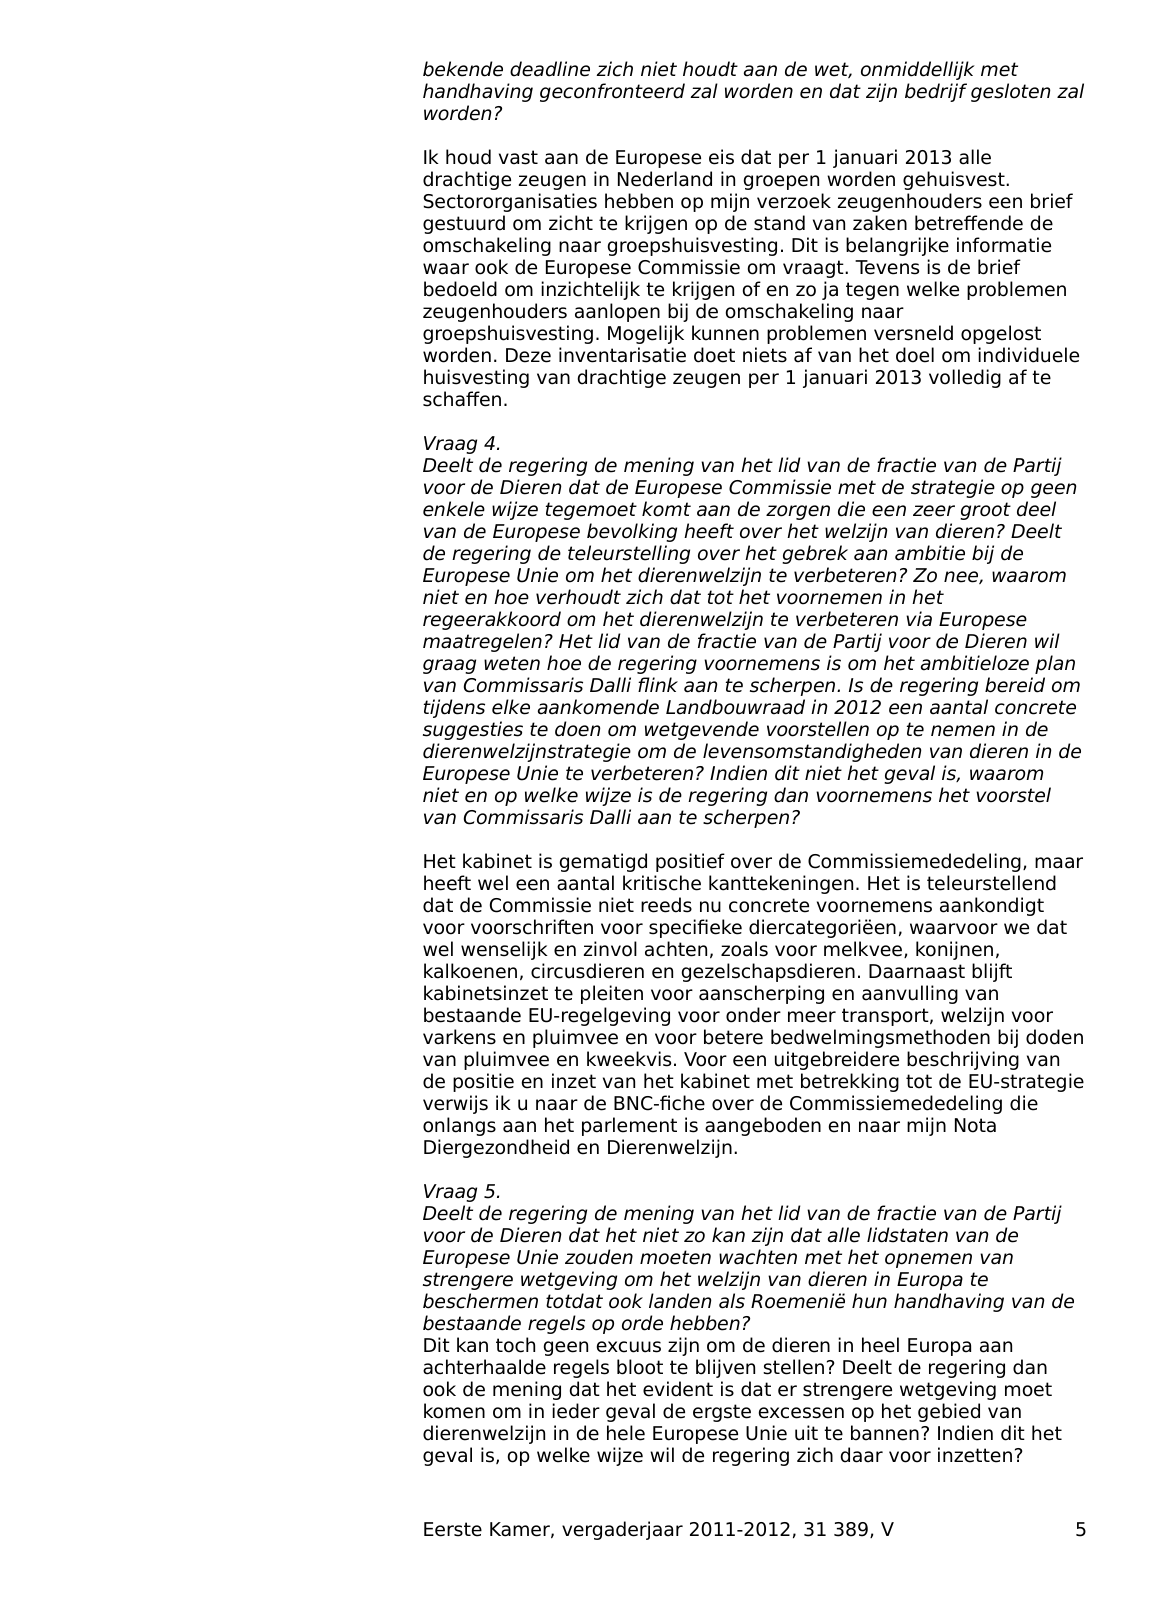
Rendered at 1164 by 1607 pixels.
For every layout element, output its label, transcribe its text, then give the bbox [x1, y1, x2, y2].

text Het kabinet is gematigd positief over de Commissiemededeling, maar heeft wel een aantal kritische kanttekeningen. Het is teleurstellend dat de Commissie niet reeds nu concrete voornemens aankondigt voor voorschriften voor specifieke diercategoriëen, waarvoor we dat wel wenselijk en zinvol achten, zoals voor melkvee, konijnen, kalkoenen, circusdieren en gezelschapsdieren. Daarnaast blijft kabinetsinzet te pleiten voor aanscherping en aanvulling van bestaande EU-regelgeving voor onder meer transport, welzijn voor varkens en pluimvee en voor betere bedwelmingsmethoden bij doden van pluimvee en kweekvis. Voor een uitgebreidere beschrijving van de positie en inzet van het kabinet met betrekking tot de EU-strategie verwijs ik u naar de BNC-fiche over de Commissiemededeling die onlangs aan het parlement is aangeboden en naar mijn Nota Diergezondheid en Dierenwelzijn. [422, 851, 1087, 1159]
text Vraag 4. [422, 433, 1087, 455]
text Vraag 5. [422, 1181, 1087, 1203]
text Deelt de regering de mening van het lid van de fractie van de Partij voor de Dieren dat de Europese Commissie met de strategie op geen enkele wijze tegemoet komt aan de zorgen die een zeer groot deel van de Europese bevolking heeft over het welzijn van dieren? Deelt de regering de teleurstelling over het gebrek aan ambitie bij de Europese Unie om het dierenwelzijn te verbeteren? Zo nee, waarom niet en hoe verhoudt zich dat tot het voornemen in het regeerakkoord om het dierenwelzijn te verbeteren via Europese maatregelen? Het lid van de fractie van de Partij voor de Dieren wil graag weten hoe de regering voornemens is om het ambitieloze plan van Commissaris Dalli flink aan te scherpen. Is de regering bereid om tijdens elke aankomende Landbouwraad in 2012 een aantal concrete suggesties te doen om wetgevende voorstellen op te nemen in de dierenwelzijnstrategie om de levensomstandigheden van dieren in de Europese Unie te verbeteren? Indien dit niet het geval is, waarom niet en op welke wijze is de regering dan voornemens het voorstel van Commissaris Dalli aan te scherpen? [422, 455, 1087, 829]
text Dit kan toch geen excuus zijn om de dieren in heel Europa aan achterhaalde regels bloot te blijven stellen? Deelt de regering dan ook de mening dat het evident is dat er strengere wetgeving moet komen om in ieder geval de ergste excessen op het gebied van dierenwelzijn in de hele Europese Unie uit te bannen? Indien dit het geval is, op welke wijze wil de regering zich daar voor inzetten? [422, 1335, 1087, 1467]
text Ik houd vast aan de Europese eis dat per 1 januari 2013 alle drachtige zeugen in Nederland in groepen worden gehuisvest. Sectororganisaties hebben op mijn verzoek zeugenhouders een brief gestuurd om zicht te krijgen op de stand van zaken betreffende de omschakeling naar groepshuisvesting. Dit is belangrijke informatie waar ook de Europese Commissie om vraagt. Tevens is de brief bedoeld om inzichtelijk te krijgen of en zo ja tegen welke problemen zeugenhouders aanlopen bij de omschakeling naar groepshuisvesting. Mogelijk kunnen problemen versneld opgelost worden. Deze inventarisatie doet niets af van het doel om individuele huisvesting van drachtige zeugen per 1 januari 2013 volledig af te schaffen. [422, 147, 1087, 411]
text Deelt de regering de mening van het lid van de fractie van de Partij voor de Dieren dat het niet zo kan zijn dat alle lidstaten van de Europese Unie zouden moeten wachten met het opnemen van strengere wetgeving om het welzijn van dieren in Europa te beschermen totdat ook landen als Roemenië hun handhaving van de bestaande regels op orde hebben? [422, 1203, 1087, 1335]
text bekende deadline zich niet houdt aan de wet, onmiddellijk met handhaving geconfronteerd zal worden en dat zijn bedrijf gesloten zal worden? [422, 59, 1087, 125]
